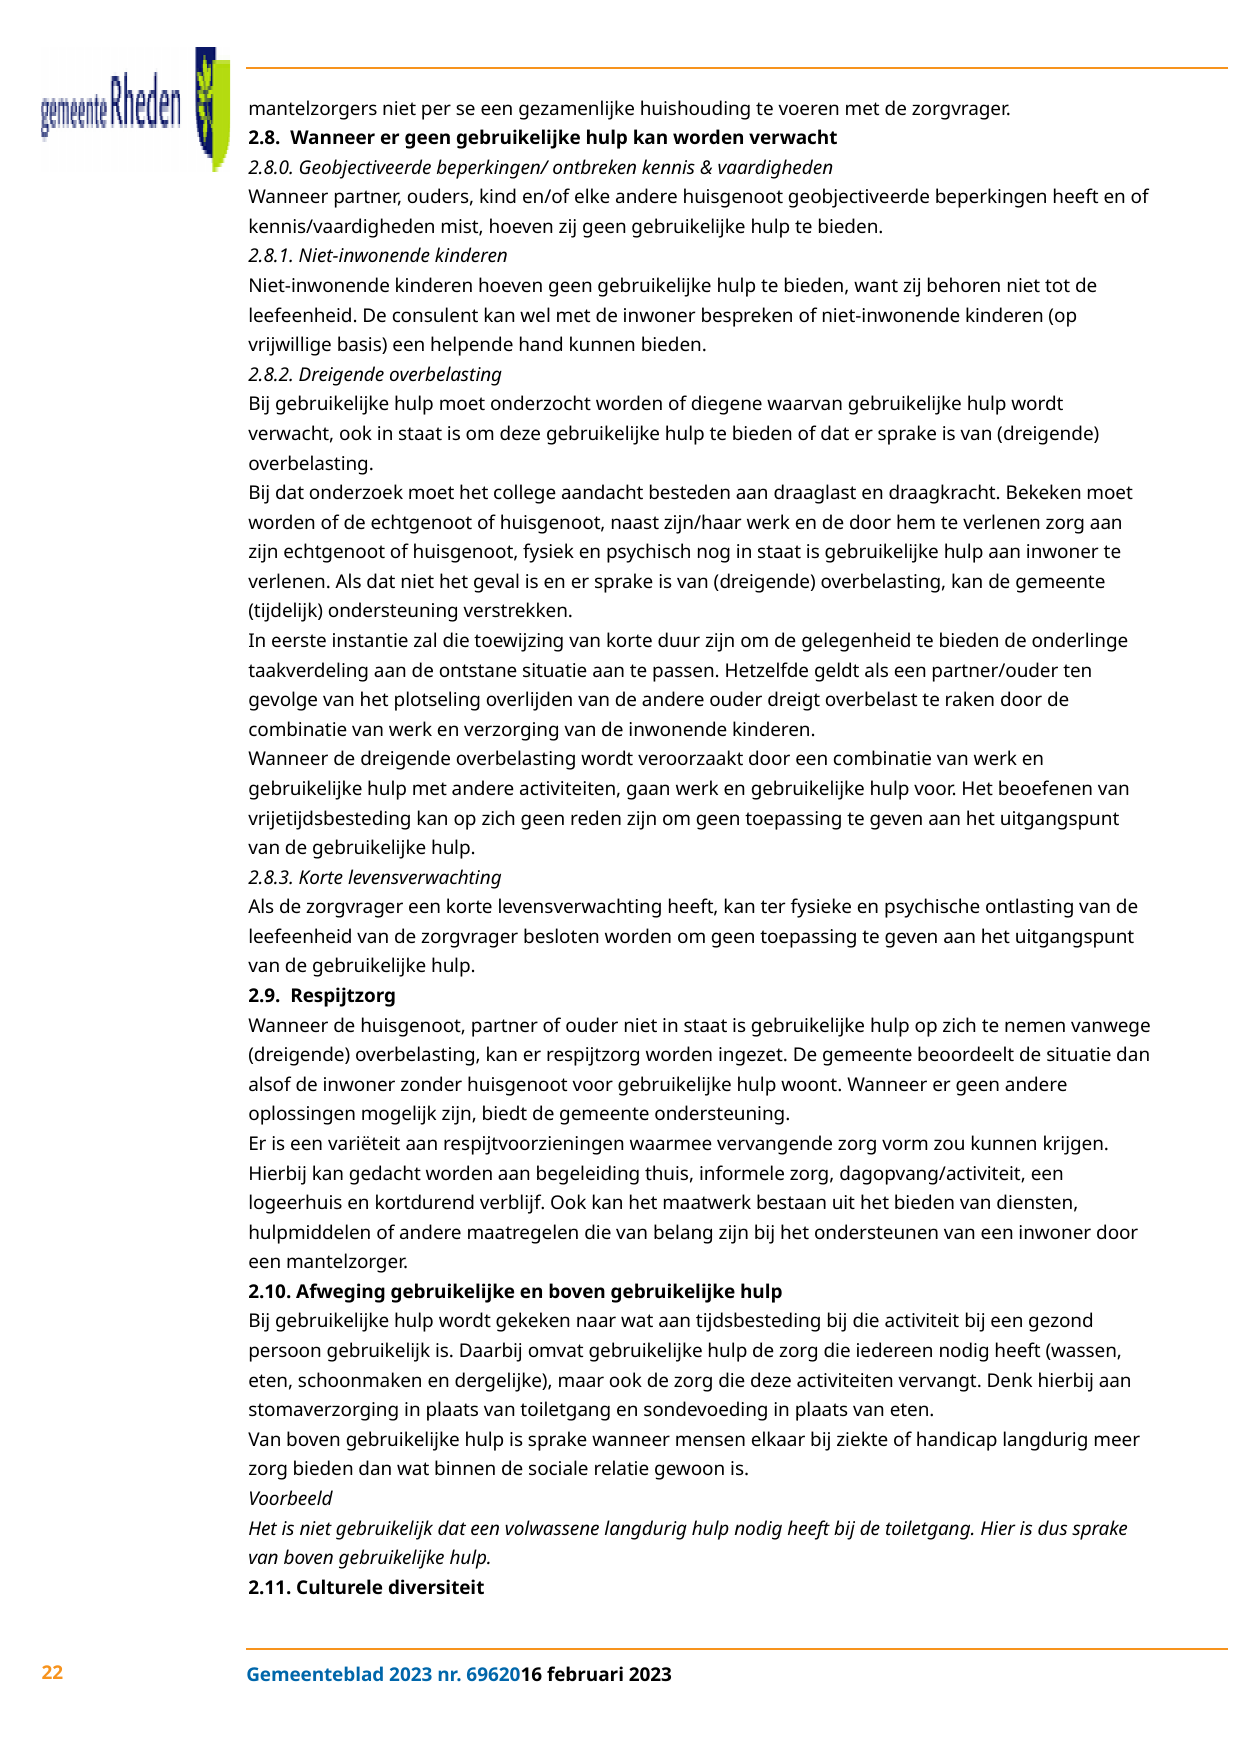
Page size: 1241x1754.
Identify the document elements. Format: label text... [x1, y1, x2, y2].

text 2.8. Wanneer er geen gebruikelijke hulp kan worden verwacht [248, 124, 1152, 150]
text Niet-inwonende kinderen hoeven geen gebruikelijke hulp te bieden, want zij behoren niet tot de leefeenheid. De consulent kan wel met de inwoner bespreken of niet-inwonende kinderen (op vrijwillige basis) een helpende hand kunnen bieden. [248, 272, 1152, 357]
text 2.11. Culturele diversiteit [248, 1574, 1152, 1600]
text In eerste instantie zal die toewijzing van korte duur zijn om de gelegenheid te bieden de onderlinge taakverdeling aan de ontstane situatie aan te passen. Hetzelfde geldt als een partner/ouder ten gevolge van het plotseling overlijden van de andere ouder dreigt overbelast te raken door de combinatie van werk en verzorging van de inwonende kinderen. [248, 627, 1152, 742]
text Als de zorgvrager een korte levensverwachting heeft, kan ter fysieke en psychische ontlasting van de leefeenheid van de zorgvrager besloten worden om geen toepassing te geven aan het uitgangspunt van de gebruikelijke hulp. [248, 893, 1152, 978]
text Van boven gebruikelijke hulp is sprake wanneer mensen elkaar bij ziekte of handicap langdurig meer zorg bieden dan wat binnen de sociale relatie gewoon is. [248, 1426, 1152, 1481]
text Er is een variëteit aan respijtvoorzieningen waarmee vervangende zorg vorm zou kunnen krijgen. Hierbij kan gedacht worden aan begeleiding thuis, informele zorg, dagopvang/activiteit, een logeerhuis en kortdurend verblijf. Ook kan het maatwerk bestaan uit het bieden van diensten, hulpmiddelen of andere maatregelen die van belang zijn bij het ondersteunen van een inwoner door een mantelzorger. [248, 1130, 1152, 1274]
text mantelzorgers niet per se een gezamenlijke huishouding te voeren met de zorgvrager. [248, 95, 1152, 121]
text Voorbeeld [248, 1485, 1152, 1511]
text 2.8.0. Geobjectiveerde beperkingen/ ontbreken kennis & vaardigheden [248, 154, 1152, 180]
text Bij gebruikelijke hulp wordt gekeken naar wat aan tijdsbesteding bij die activiteit bij een gezond persoon gebruikelijk is. Daarbij omvat gebruikelijke hulp de zorg die iedereen nodig heeft (wassen, eten, schoonmaken en dergelijke), maar ook de zorg die deze activiteiten vervangt. Denk hierbij aan stomaverzorging in plaats van toiletgang en sondevoeding in plaats van eten. [248, 1308, 1152, 1422]
text 2.8.3. Korte levensverwachting [248, 864, 1152, 890]
text Het is niet gebruikelijk dat een volwassene langdurig hulp nodig heeft bij de toiletgang. Hier is dus sprake van boven gebruikelijke hulp. [248, 1515, 1152, 1570]
text Wanneer partner, ouders, kind en/of elke andere huisgenoot geobjectiveerde beperkingen heeft en of kennis/vaardigheden mist, hoeven zij geen gebruikelijke hulp te bieden. [248, 183, 1152, 239]
text Bij dat onderzoek moet het college aandacht besteden aan draaglast en draagkracht. Bekeken moet worden of de echtgenoot of huisgenoot, naast zijn/haar werk en de door hem te verlenen zorg aan zijn echtgenoot of huisgenoot, fysiek en psychisch nog in staat is gebruikelijke hulp aan inwoner te verlenen. Als dat niet het geval is en er sprake is van (dreigende) overbelasting, kan de gemeente (tijdelijk) ondersteuning verstrekken. [248, 479, 1152, 623]
text Wanneer de huisgenoot, partner of ouder niet in staat is gebruikelijke hulp op zich te nemen vanwege (dreigende) overbelasting, kan er respijtzorg worden ingezet. De gemeente beoordeelt de situatie dan alsof de inwoner zonder huisgenoot voor gebruikelijke hulp woont. Wanneer er geen andere oplossingen mogelijk zijn, biedt de gemeente ondersteuning. [248, 1012, 1152, 1126]
text Wanneer de dreigende overbelasting wordt veroorzaakt door een combinatie van werk en gebruikelijke hulp met andere activiteiten, gaan werk en gebruikelijke hulp voor. Het beoefenen van vrijetijdsbesteding kan op zich geen reden zijn om geen toepassing te geven aan het uitgangspunt van de gebruikelijke hulp. [248, 746, 1152, 860]
text 2.8.2. Dreigende overbelasting [248, 361, 1152, 387]
text 2.9. Respijtzorg [248, 982, 1152, 1008]
picture [41, 47, 231, 172]
text Bij gebruikelijke hulp moet onderzocht worden of diegene waarvan gebruikelijke hulp wordt verwacht, ook in staat is om deze gebruikelijke hulp te bieden of dat er sprake is van (dreigende) overbelasting. [248, 391, 1152, 476]
text 2.8.1. Niet-inwonende kinderen [248, 243, 1152, 268]
text 2.10. Afweging gebruikelijke en boven gebruikelijke hulp [248, 1278, 1152, 1304]
